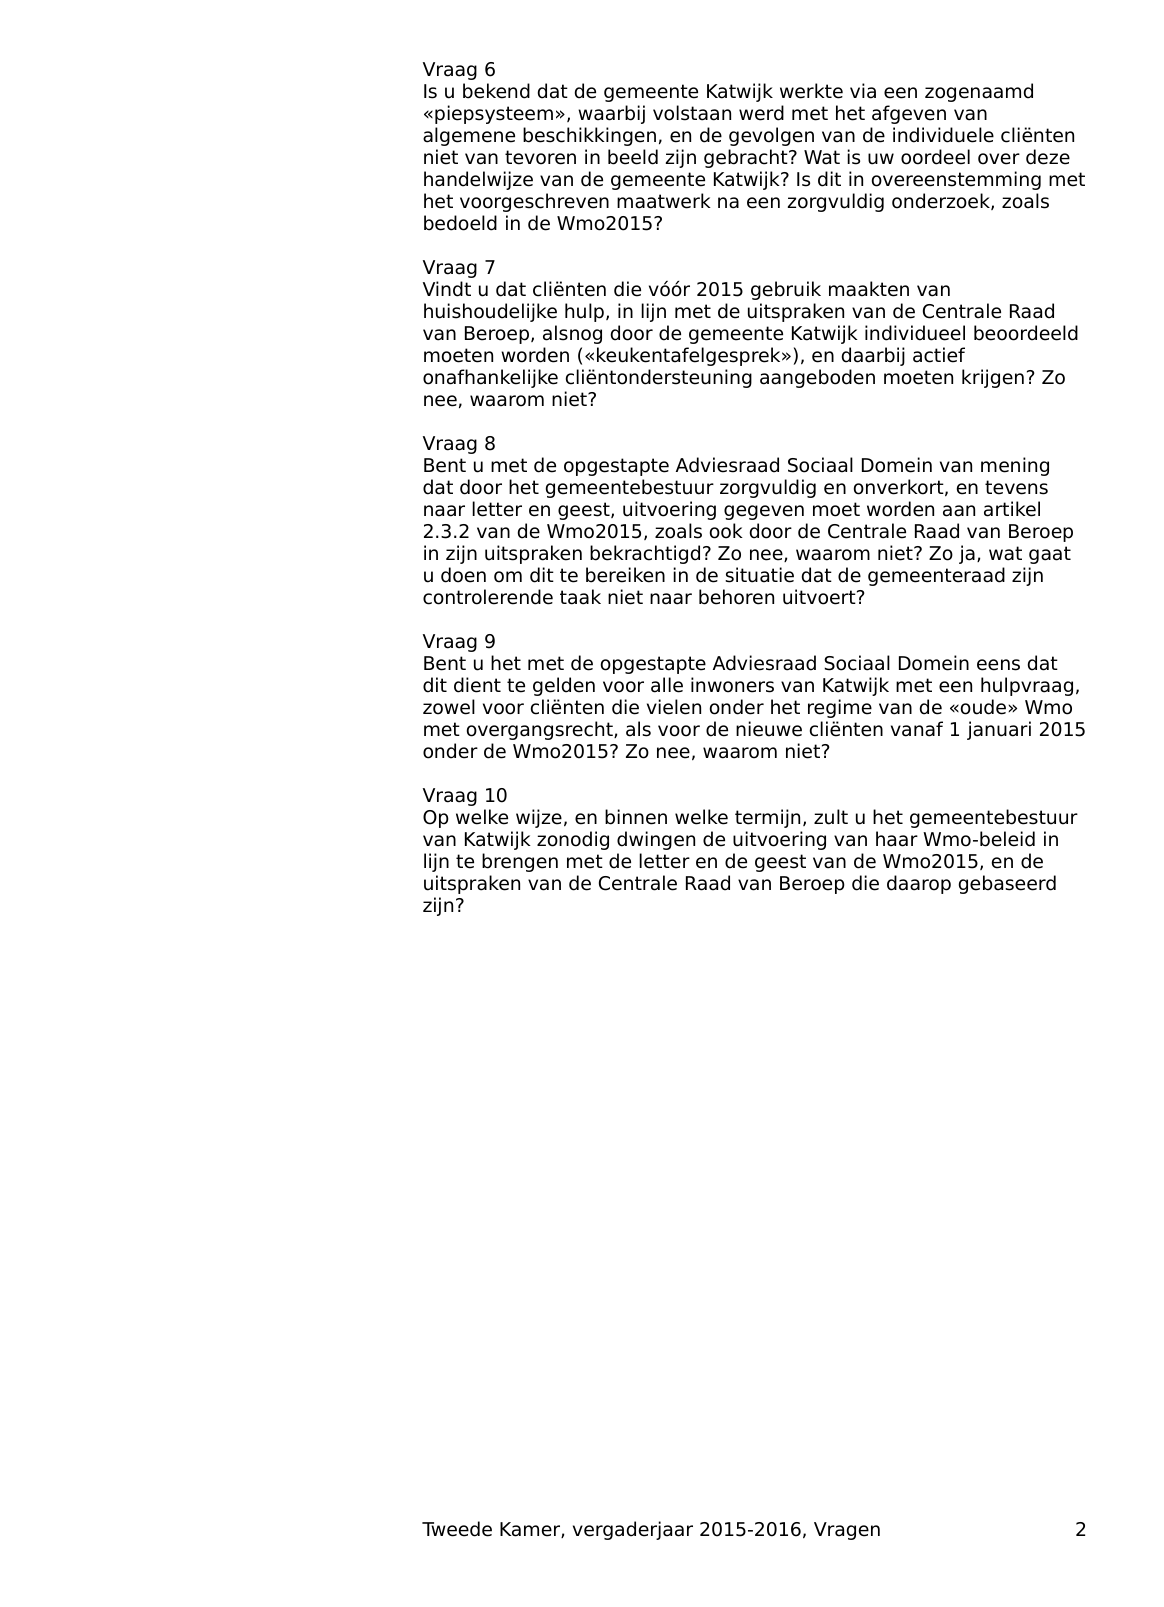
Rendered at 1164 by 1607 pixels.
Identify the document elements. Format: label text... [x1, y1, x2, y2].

text Bent u het met de opgestapte Adviesraad Sociaal Domein eens dat dit dient te gelden voor alle inwoners van Katwijk met een hulpvraag, zowel voor cliënten die vielen onder het regime van de «oude» Wmo met overgangsrecht, als voor de nieuwe cliënten vanaf 1 januari 2015 onder de Wmo2015? Zo nee, waarom niet? [422, 653, 1087, 763]
text Vraag 10 [422, 785, 1087, 807]
text Op welke wijze, en binnen welke termijn, zult u het gemeentebestuur van Katwijk zonodig dwingen de uitvoering van haar Wmo-beleid in lijn te brengen met de letter en de geest van de Wmo2015, en de uitspraken van de Centrale Raad van Beroep die daarop gebaseerd zijn? [422, 807, 1087, 917]
text Vraag 9 [422, 631, 1087, 653]
text Is u bekend dat de gemeente Katwijk werkte via een zogenaamd «piepsysteem», waarbij volstaan werd met het afgeven van algemene beschikkingen, en de gevolgen van de individuele cliënten niet van tevoren in beeld zijn gebracht? Wat is uw oordeel over deze handelwijze van de gemeente Katwijk? Is dit in overeenstemming met het voorgeschreven maatwerk na een zorgvuldig onderzoek, zoals bedoeld in de Wmo2015? [422, 81, 1087, 235]
text Bent u met de opgestapte Adviesraad Sociaal Domein van mening dat door het gemeentebestuur zorgvuldig en onverkort, en tevens naar letter en geest, uitvoering gegeven moet worden aan artikel 2.3.2 van de Wmo2015, zoals ook door de Centrale Raad van Beroep in zijn uitspraken bekrachtigd? Zo nee, waarom niet? Zo ja, wat gaat u doen om dit te bereiken in de situatie dat de gemeenteraad zijn controlerende taak niet naar behoren uitvoert? [422, 455, 1087, 609]
text Vindt u dat cliënten die vóór 2015 gebruik maakten van huishoudelijke hulp, in lijn met de uitspraken van de Centrale Raad van Beroep, alsnog door de gemeente Katwijk individueel beoordeeld moeten worden («keukentafelgesprek»), en daarbij actief onafhankelijke cliëntondersteuning aangeboden moeten krijgen? Zo nee, waarom niet? [422, 279, 1087, 411]
text Vraag 7 [422, 257, 1087, 279]
text Vraag 6 [422, 59, 1087, 81]
text Vraag 8 [422, 433, 1087, 455]
